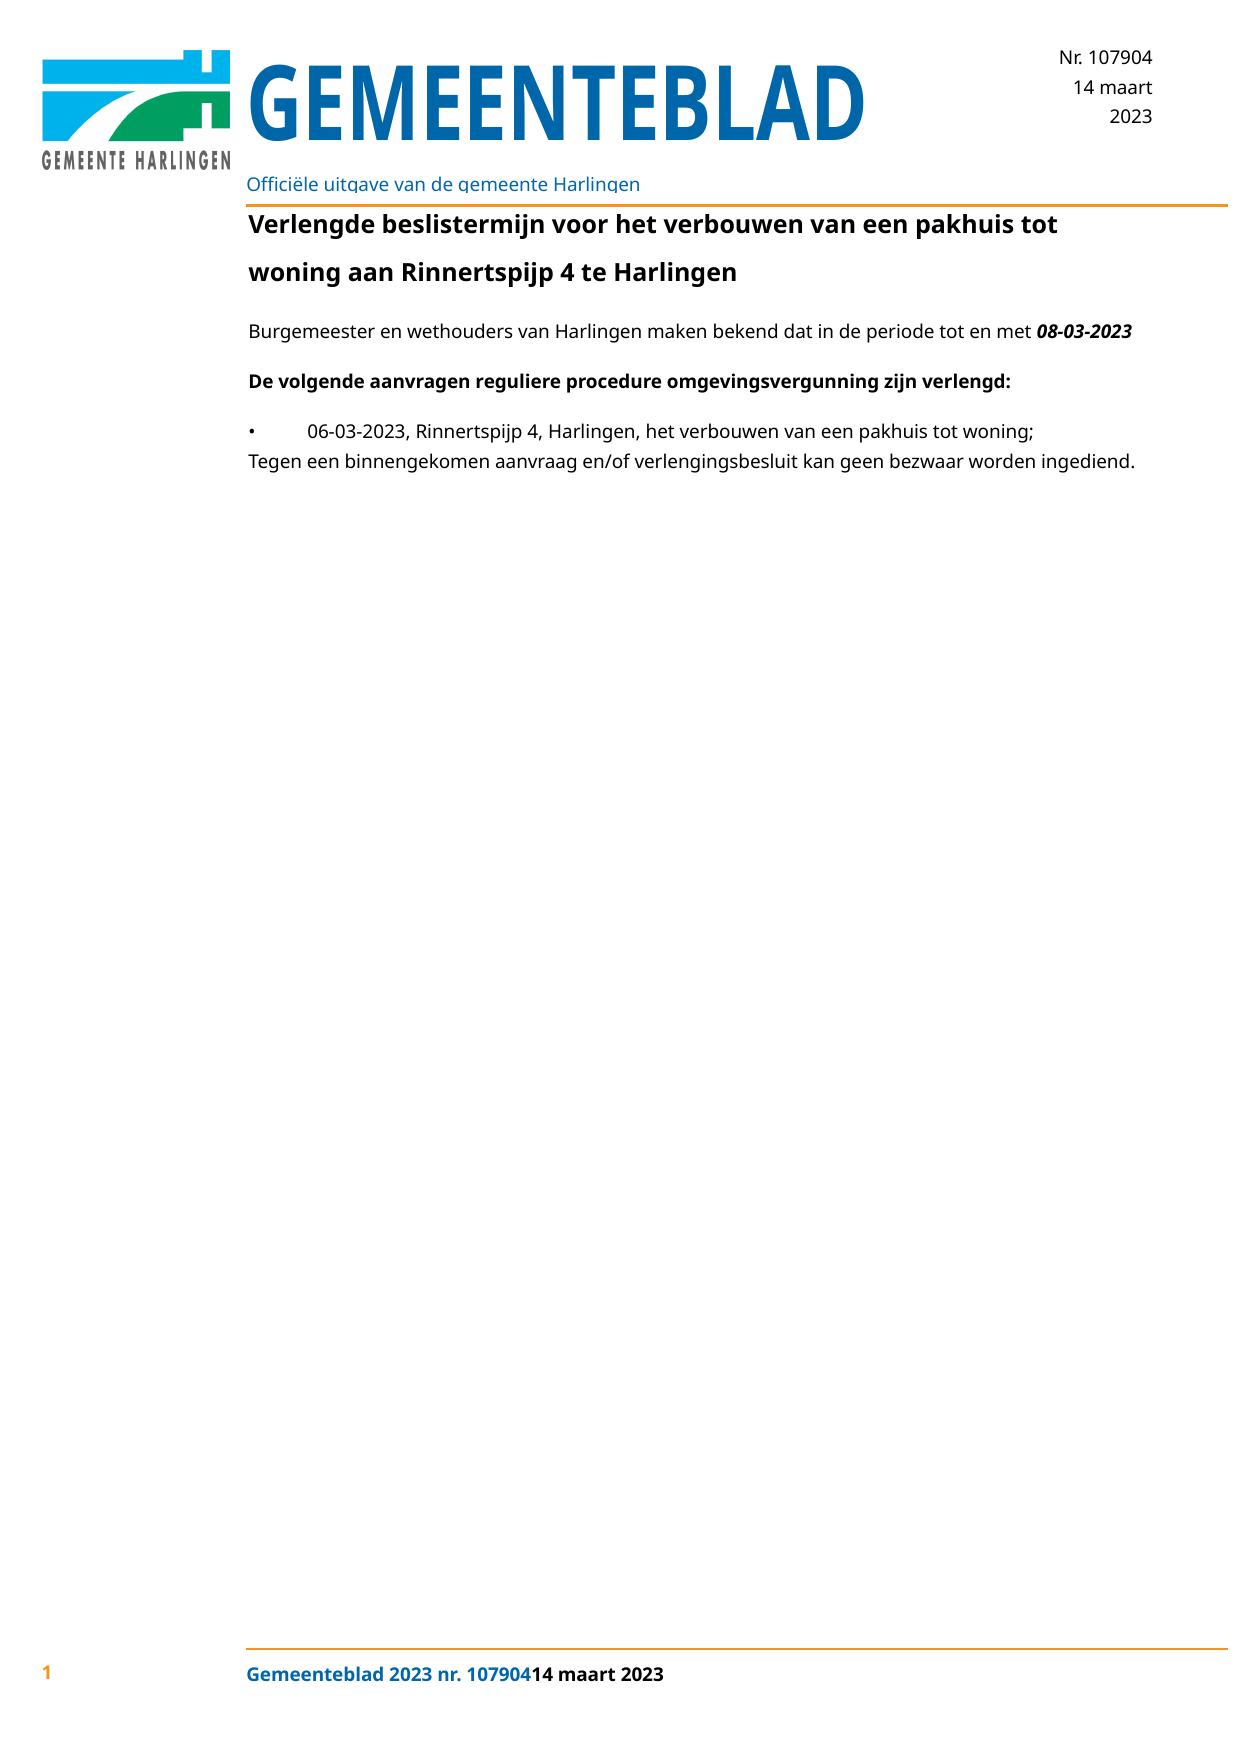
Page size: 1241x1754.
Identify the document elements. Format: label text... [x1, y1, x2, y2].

list 06-03-2023, Rinnertspijp 4, Harlingen, het verbouwen van een pakhuis tot woning; [248, 419, 1152, 444]
text Burgemeester en wethouders van Harlingen maken bekend dat in de periode tot en met 08-03-2023 [248, 318, 1152, 344]
picture [41, 47, 231, 172]
text Verlengde beslistermijn voor het verbouwen van een pakhuis tot woning aan Rinnertspijp 4 te Harlingen [248, 207, 1152, 288]
text De volgende aanvragen reguliere procedure omgevingsvergunning zijn verlengd: [248, 368, 1152, 394]
text Tegen een binnengekomen aanvraag en/of verlengingsbesluit kan geen bezwaar worden ingediend. [248, 448, 1152, 474]
